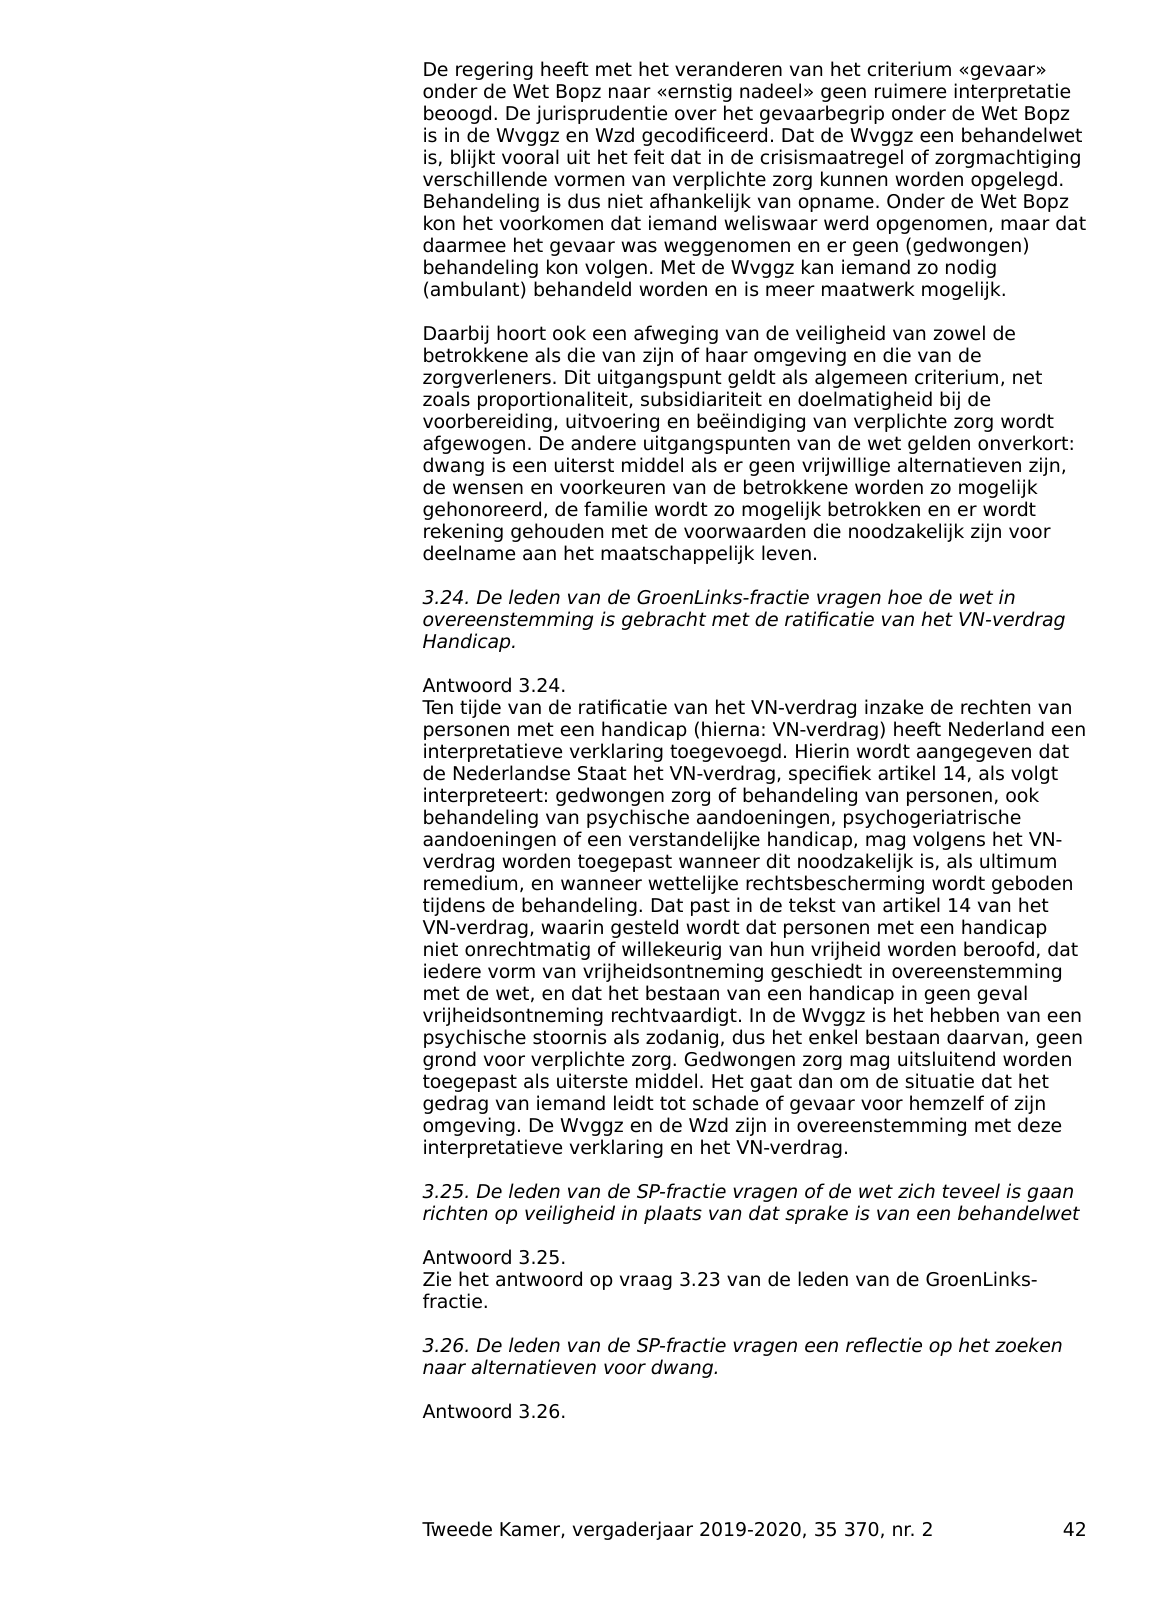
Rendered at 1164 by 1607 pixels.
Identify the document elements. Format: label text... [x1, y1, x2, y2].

text 3.25. De leden van de SP-fractie vragen of de wet zich teveel is gaan richten op veiligheid in plaats van dat sprake is van een behandelwet [422, 1181, 1087, 1225]
text 3.24. De leden van de GroenLinks-fractie vragen hoe de wet in overeenstemming is gebracht met de ratificatie van het VN-verdrag Handicap. [422, 587, 1087, 653]
text Antwoord 3.25. [422, 1247, 1087, 1269]
text Daarbij hoort ook een afweging van de veiligheid van zowel de betrokkene als die van zijn of haar omgeving en die van de zorgverleners. Dit uitgangspunt geldt als algemeen criterium, net zoals proportionaliteit, subsidiariteit en doelmatigheid bij de voorbereiding, uitvoering en beëindiging van verplichte zorg wordt afgewogen. De andere uitgangspunten van de wet gelden onverkort: dwang is een uiterst middel als er geen vrijwillige alternatieven zijn, de wensen en voorkeuren van de betrokkene worden zo mogelijk gehonoreerd, de familie wordt zo mogelijk betrokken en er wordt rekening gehouden met de voorwaarden die noodzakelijk zijn voor deelname aan het maatschappelijk leven. [422, 323, 1087, 565]
text Zie het antwoord op vraag 3.23 van de leden van de GroenLinks-fractie. [422, 1269, 1087, 1313]
text Antwoord 3.26. [422, 1401, 1087, 1423]
text 3.26. De leden van de SP-fractie vragen een reflectie op het zoeken naar alternatieven voor dwang. [422, 1335, 1087, 1379]
text Ten tijde van de ratificatie van het VN-verdrag inzake de rechten van personen met een handicap (hierna: VN-verdrag) heeft Nederland een interpretatieve verklaring toegevoegd. Hierin wordt aangegeven dat de Nederlandse Staat het VN-verdrag, specifiek artikel 14, als volgt interpreteert: gedwongen zorg of behandeling van personen, ook behandeling van psychische aandoeningen, psychogeriatrische aandoeningen of een verstandelijke handicap, mag volgens het VN-verdrag worden toegepast wanneer dit noodzakelijk is, als ultimum remedium, en wanneer wettelijke rechtsbescherming wordt geboden tijdens de behandeling. Dat past in de tekst van artikel 14 van het VN-verdrag, waarin gesteld wordt dat personen met een handicap niet onrechtmatig of willekeurig van hun vrijheid worden beroofd, dat iedere vorm van vrijheidsontneming geschiedt in overeenstemming met de wet, en dat het bestaan van een handicap in geen geval vrijheidsontneming rechtvaardigt. In de Wvggz is het hebben van een psychische stoornis als zodanig, dus het enkel bestaan daarvan, geen grond voor verplichte zorg. Gedwongen zorg mag uitsluitend worden toegepast als uiterste middel. Het gaat dan om de situatie dat het gedrag van iemand leidt tot schade of gevaar voor hemzelf of zijn omgeving. De Wvggz en de Wzd zijn in overeenstemming met deze interpretatieve verklaring en het VN-verdrag. [422, 697, 1087, 1159]
text Antwoord 3.24. [422, 675, 1087, 697]
text De regering heeft met het veranderen van het criterium «gevaar» onder de Wet Bopz naar «ernstig nadeel» geen ruimere interpretatie beoogd. De jurisprudentie over het gevaarbegrip onder de Wet Bopz is in de Wvggz en Wzd gecodificeerd. Dat de Wvggz een behandelwet is, blijkt vooral uit het feit dat in de crisismaatregel of zorgmachtiging verschillende vormen van verplichte zorg kunnen worden opgelegd. Behandeling is dus niet afhankelijk van opname. Onder de Wet Bopz kon het voorkomen dat iemand weliswaar werd opgenomen, maar dat daarmee het gevaar was weggenomen en er geen (gedwongen) behandeling kon volgen. Met de Wvggz kan iemand zo nodig (ambulant) behandeld worden en is meer maatwerk mogelijk. [422, 59, 1087, 301]
